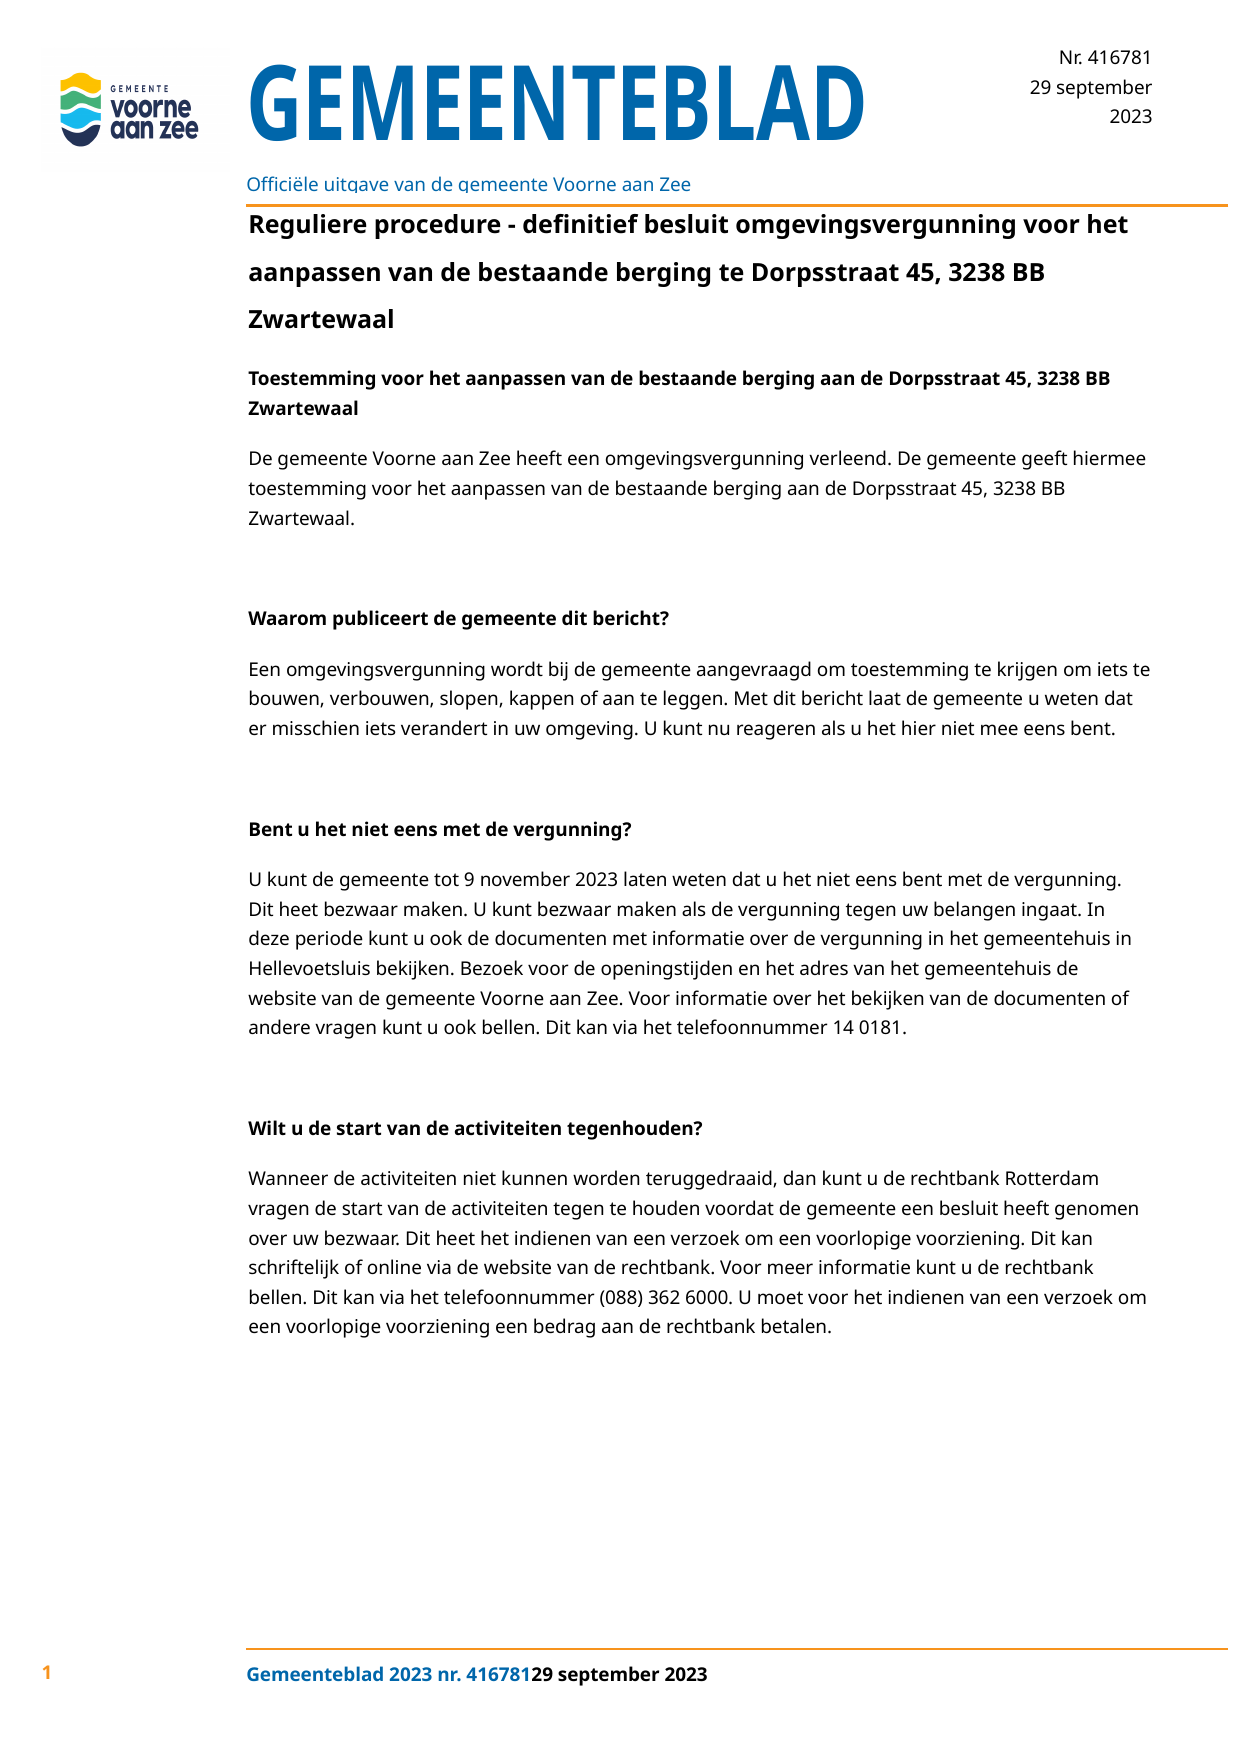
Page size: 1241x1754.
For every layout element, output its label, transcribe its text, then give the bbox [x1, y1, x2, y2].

text Waarom publiceert de gemeente dit bericht? [248, 606, 1152, 631]
text Wilt u de start van de activiteiten tegenhouden? [248, 1115, 1152, 1141]
picture [41, 47, 231, 172]
text Wanneer de activiteiten niet kunnen worden teruggedraaid, dan kunt u de rechtbank Rotterdam vragen de start van de activiteiten tegen te houden voordat de gemeente een besluit heeft genomen over uw bezwaar. Dit heet het indienen van een verzoek om een voorlopige voorziening. Dit kan schriftelijk of online via de website van de rechtbank. Voor meer informatie kunt u de rechtbank bellen. Dit kan via het telefoonnummer (088) 362 6000. U moet voor het indienen van een verzoek om een voorlopige voorziening een bedrag aan de rechtbank betalen. [248, 1166, 1152, 1339]
text Bent u het niet eens met de vergunning? [248, 816, 1152, 842]
text De gemeente Voorne aan Zee heeft een omgevingsvergunning verleend. De gemeente geeft hiermee toestemming voor het aanpassen van de bestaande berging aan de Dorpsstraat 45, 3238 BB Zwartewaal. [248, 446, 1152, 530]
text Toestemming voor het aanpassen van de bestaande berging aan de Dorpsstraat 45, 3238 BB Zwartewaal [248, 366, 1152, 421]
text U kunt de gemeente tot 9 november 2023 laten weten dat u het niet eens bent met de vergunning. Dit heet bezwaar maken. U kunt bezwaar maken als de vergunning tegen uw belangen ingaat. In deze periode kunt u ook de documenten met informatie over de vergunning in het gemeentehuis in Hellevoetsluis bekijken. Bezoek voor de openingstijden en het adres van het gemeentehuis de website van de gemeente Voorne aan Zee. Voor informatie over het bekijken van de documenten of andere vragen kunt u ook bellen. Dit kan via het telefoonnummer 14 0181. [248, 866, 1152, 1040]
text Een omgevingsvergunning wordt bij de gemeente aangevraagd om toestemming te krijgen om iets te bouwen, verbouwen, slopen, kappen of aan te leggen. Met dit bericht laat de gemeente u weten dat er misschien iets verandert in uw omgeving. U kunt nu reageren als u het hier niet mee eens bent. [248, 656, 1152, 741]
text Reguliere procedure - definitief besluit omgevingsvergunning voor het aanpassen van de bestaande berging te Dorpsstraat 45, 3238 BB Zwartewaal [248, 207, 1152, 336]
